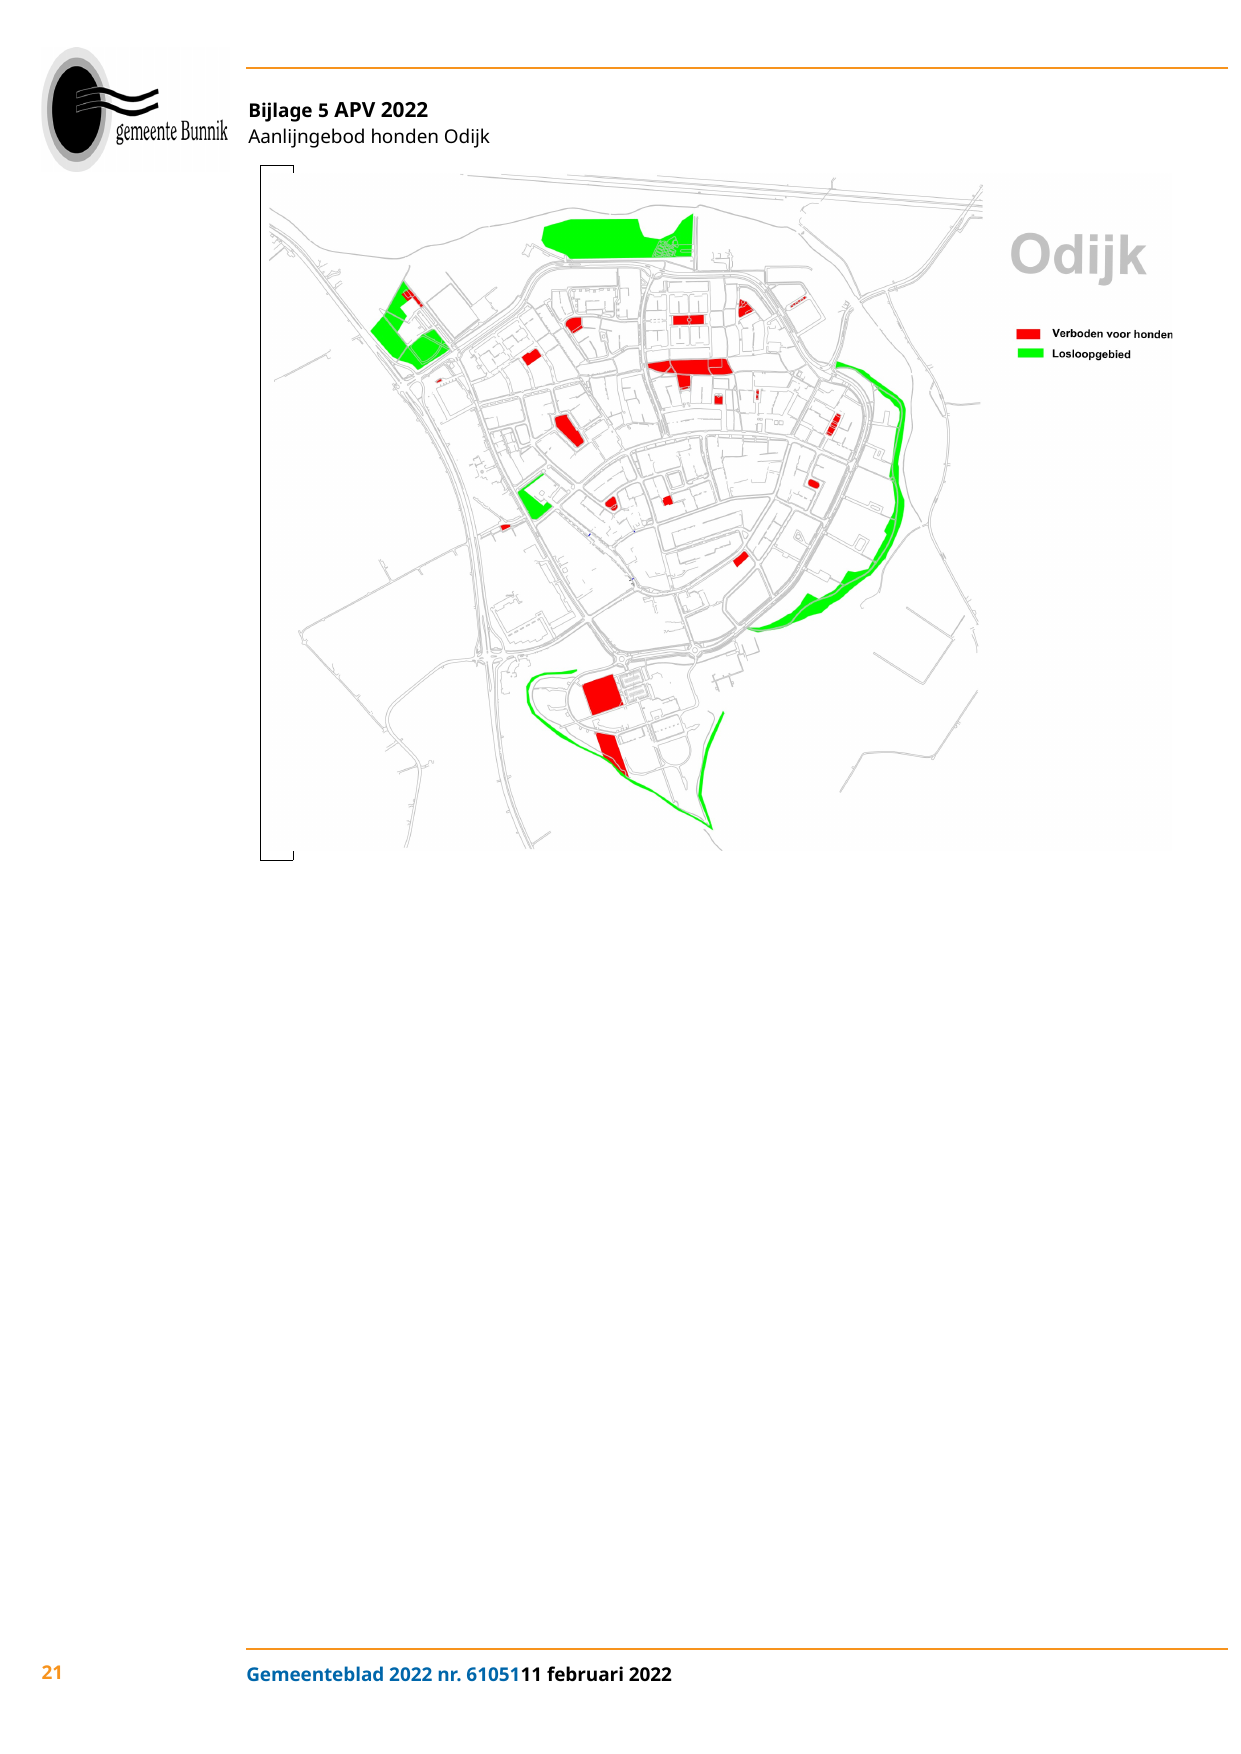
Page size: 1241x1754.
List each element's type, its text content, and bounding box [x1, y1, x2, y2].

picture [268, 173, 1173, 851]
text Aanlijngebod honden Odijk [248, 123, 1152, 149]
picture [41, 47, 231, 172]
text Bijlage 5 APV 2022 [248, 95, 1152, 123]
